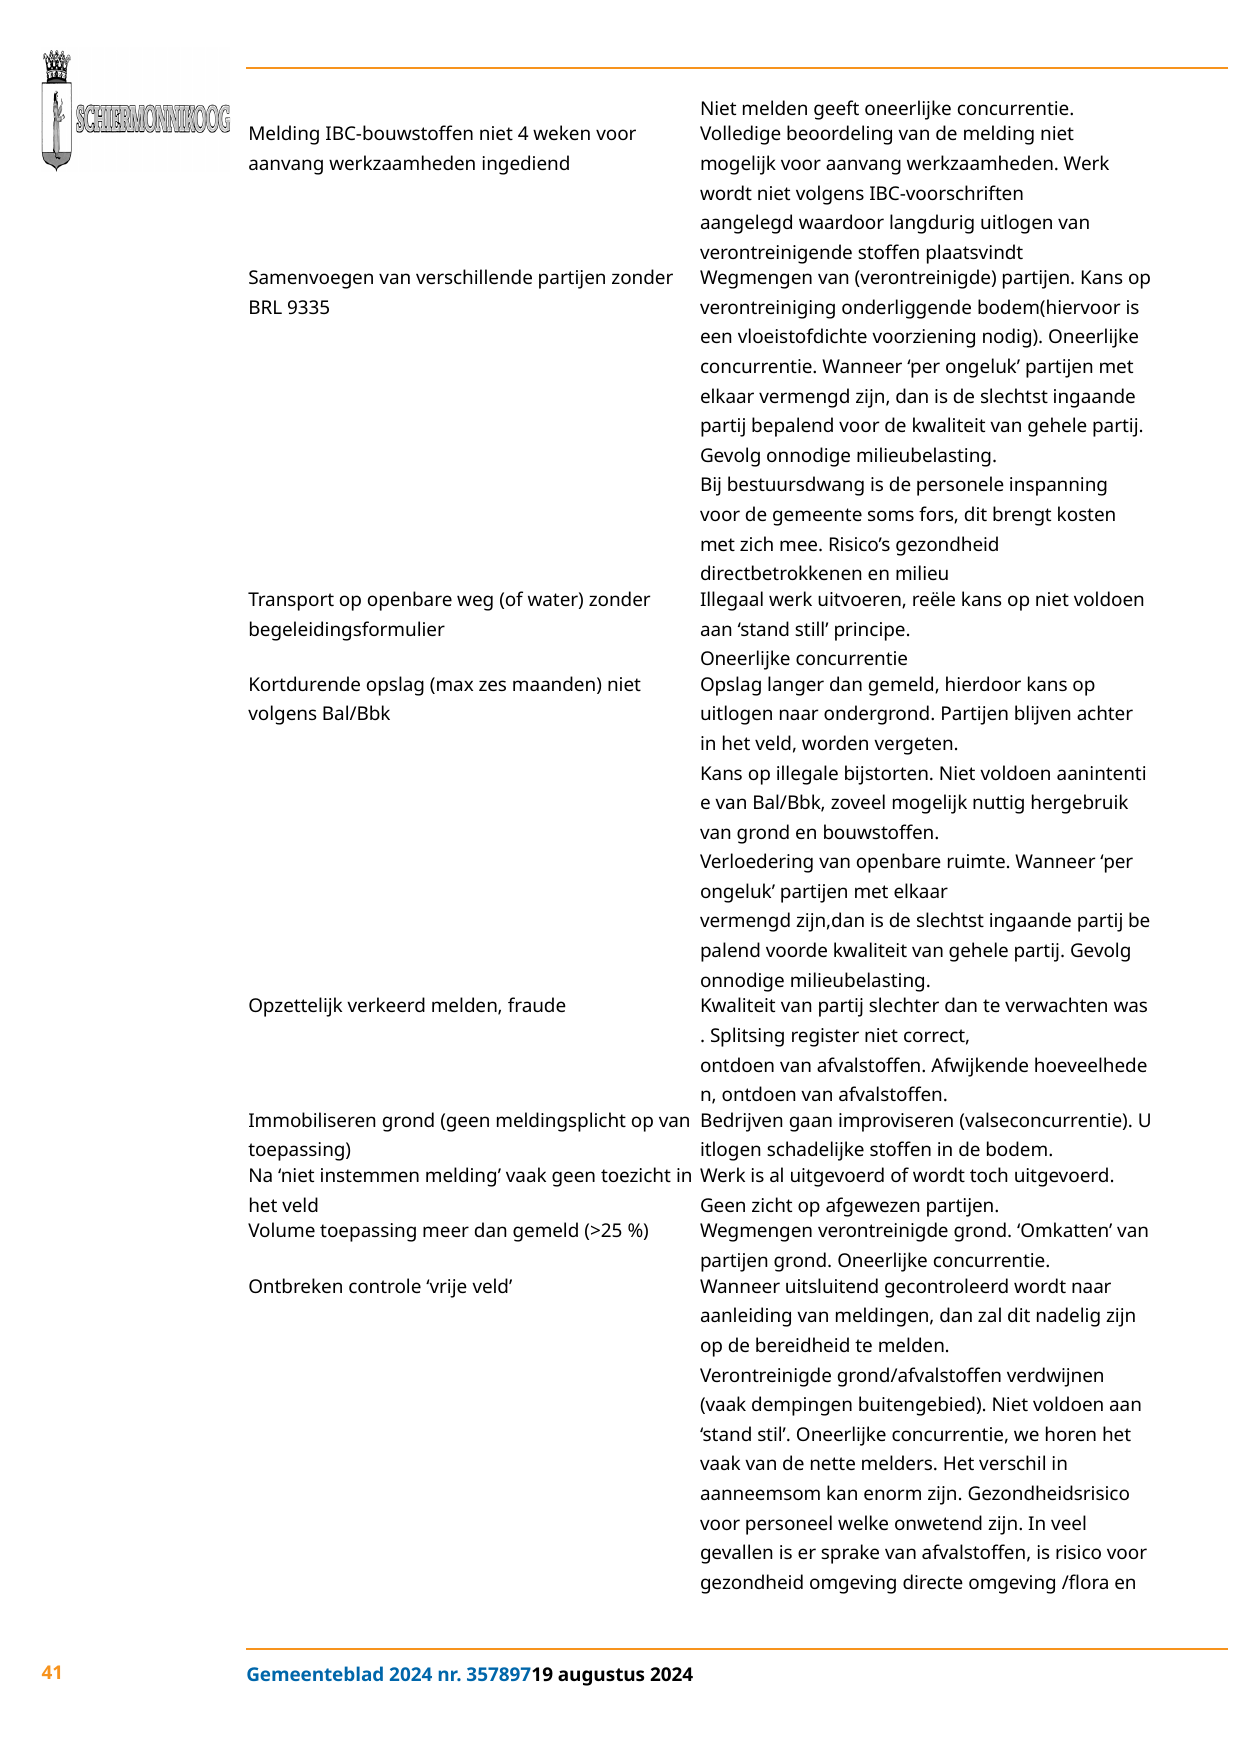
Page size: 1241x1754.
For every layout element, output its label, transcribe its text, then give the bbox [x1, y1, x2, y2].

table_cell Melding IBC-bouwstoffen niet 4 weken voor aanvang werkzaamheden ingediend [248, 121, 700, 264]
table_cell Opslag langer dan gemeld, hierdoor kans op uitlogen naar ondergrond. Partijen blijven achter in het veld, worden vergeten. Kans op illegale bijstorten. Niet voldoen aanintentie van Bal/Bbk, zoveel mogelijk nuttig hergebruik van grond en bouwstoffen. Verloedering van openbare ruimte. Wanneer ‘per ongeluk’ partijen met elkaar vermengd zijn,dan is de slechtst ingaande partij bepalend voorde kwaliteit van gehele partij. Gevolg onnodige milieubelasting. [700, 671, 1152, 993]
table_cell Wegmengen van (verontreinigde) partijen. Kans op verontreiniging onderliggende bodem(hiervoor is een vloeistofdichte voorziening nodig). Oneerlijke concurrentie. Wanneer ‘per ongeluk’ partijen met elkaar vermengd zijn, dan is de slechtst ingaande partij bepalend voor de kwaliteit van gehele partij. Gevolg onnodige milieubelasting. Bij bestuursdwang is de personele inspanning voor de gemeente soms fors, dit brengt kosten met zich mee. Risico’s gezondheid directbetrokkenen en milieu [700, 265, 1152, 586]
table_cell Illegaal werk uitvoeren, reële kans op niet voldoen aan ‘stand still’ principe. Oneerlijke concurrentie [700, 586, 1152, 671]
table_cell Kwaliteit van partij slechter dan te verwachten was. Splitsing register niet correct, ontdoen van afvalstoffen. Afwijkende hoeveelheden, ontdoen van afvalstoffen. [700, 993, 1152, 1107]
picture [41, 47, 231, 172]
table_cell Kortdurende opslag (max zes maanden) niet volgens Bal/Bbk [248, 671, 700, 993]
table_cell Wegmengen verontreinigde grond. ‘Omkatten’ van partijen grond. Oneerlijke concurrentie. [700, 1218, 1152, 1273]
table_cell Niet melden geeft oneerlijke concurrentie. [700, 95, 1152, 121]
table_cell Na ‘niet instemmen melding’ vaak geen toezicht in het veld [248, 1163, 700, 1218]
table_cell Opzettelijk verkeerd melden, fraude [248, 993, 700, 1107]
table_cell Werk is al uitgevoerd of wordt toch uitgevoerd. Geen zicht op afgewezen partijen. [700, 1163, 1152, 1218]
table_cell Volledige beoordeling van de melding niet mogelijk voor aanvang werkzaamheden. Werk wordt niet volgens IBC-voorschriften aangelegd waardoor langdurig uitlogen van verontreinigende stoffen plaatsvindt [700, 121, 1152, 264]
table_cell Samenvoegen van verschillende partijen zonder BRL 9335 [248, 265, 700, 586]
table_cell Immobiliseren grond (geen meldingsplicht op van toepassing) [248, 1107, 700, 1162]
table_cell Volume toepassing meer dan gemeld (>25 %) [248, 1218, 700, 1273]
table_cell Ontbreken controle ‘vrije veld’ [248, 1273, 700, 1594]
table_cell [248, 95, 700, 121]
table_cell Wanneer uitsluitend gecontroleerd wordt naar aanleiding van meldingen, dan zal dit nadelig zijn op de bereidheid te melden. Verontreinigde grond/afvalstoffen verdwijnen (vaak dempingen buitengebied). Niet voldoen aan ‘stand stil’. Oneerlijke concurrentie, we horen het vaak van de nette melders. Het verschil in aanneemsom kan enorm zijn. Gezondheidsrisico voor personeel welke onwetend zijn. In veel gevallen is er sprake van afvalstoffen, is risico voor gezondheid omgeving directe omgeving /flora en [700, 1273, 1152, 1594]
table_cell Transport op openbare weg (of water) zonder begeleidingsformulier [248, 586, 700, 671]
table_cell Bedrijven gaan improviseren (valseconcurrentie). Uitlogen schadelijke stoffen in de bodem. [700, 1107, 1152, 1162]
